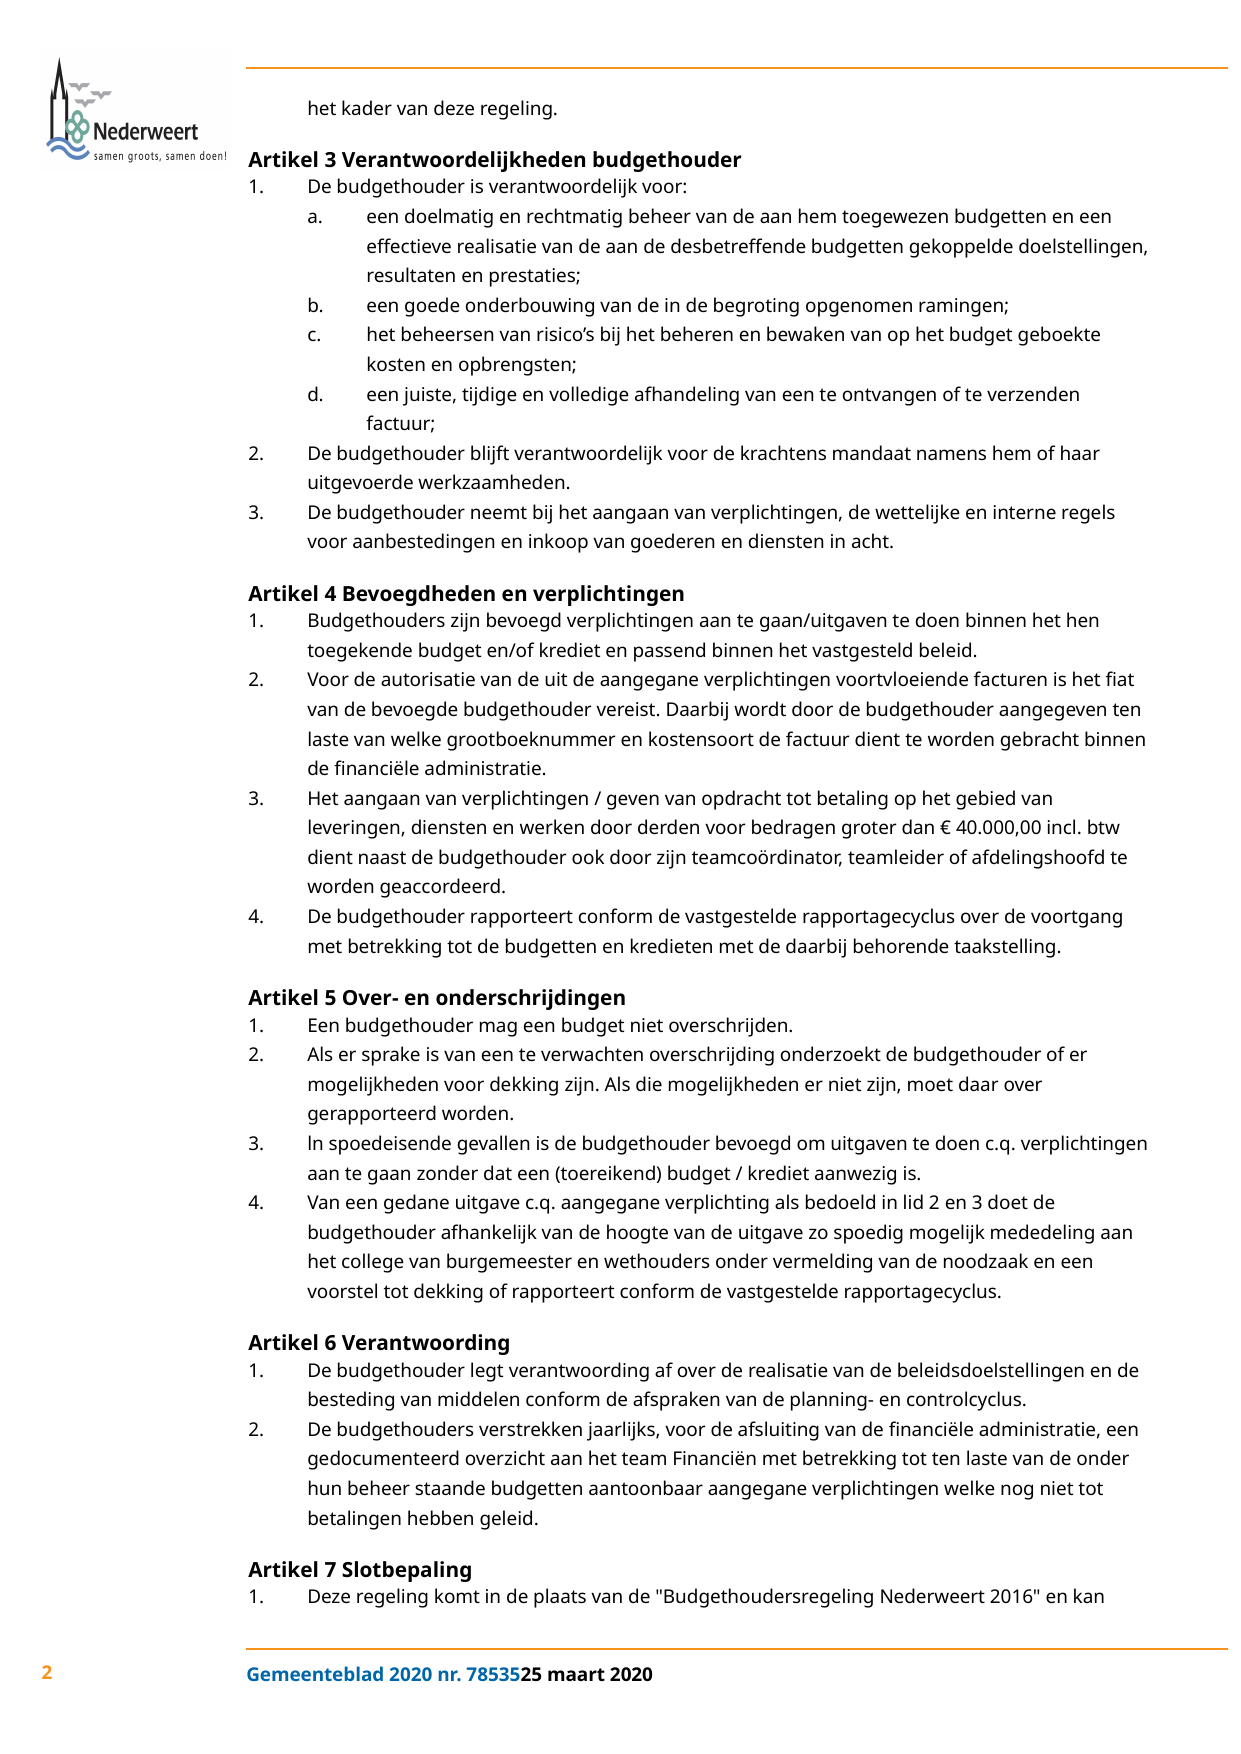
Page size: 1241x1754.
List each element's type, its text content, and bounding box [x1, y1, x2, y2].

text Artikel 4 Bevoegdheden en verplichtingen [248, 579, 1152, 607]
list De budgethouders verstrekken jaarlijks, voor de afsluiting van de financiële administratie, een gedocumenteerd overzicht aan het team Financiën met betrekking tot ten laste van de onder hun beheer staande budgetten aantoonbaar aangegane verplichtingen welke nog niet tot betalingen hebben geleid. [248, 1416, 1152, 1531]
picture [41, 47, 231, 172]
list Het aangaan van verplichtingen / geven van opdracht tot betaling op het gebied van leveringen, diensten en werken door derden voor bedragen groter dan € 40.000,00 incl. btw dient naast de budgethouder ook door zijn teamcoördinator, teamleider of afdelingshoofd te worden geaccordeerd. [248, 785, 1152, 899]
list De budgethouder legt verantwoording af over de realisatie van de beleidsdoelstellingen en de besteding van middelen conform de afspraken van de planning- en controlcyclus. [248, 1357, 1152, 1412]
list een doelmatig en rechtmatig beheer van de aan hem toegewezen budgetten en een effectieve realisatie van de aan de desbetreffende budgetten gekoppelde doelstellingen, resultaten en prestaties; [307, 203, 1152, 288]
text Artikel 3 Verantwoordelijkheden budgethouder [248, 145, 1152, 174]
text Artikel 7 Slotbepaling [248, 1555, 1152, 1584]
list De budgethouder neemt bij het aangaan van verplichtingen, de wettelijke en interne regels voor aanbestedingen en inkoop van goederen en diensten in acht. [248, 499, 1152, 554]
list Budgethouders zijn bevoegd verplichtingen aan te gaan/uitgaven te doen binnen het hen toegekende budget en/of krediet en passend binnen het vastgesteld beleid. [248, 607, 1152, 663]
list het beheersen van risico’s bij het beheren en bewaken van op het budget geboekte kosten en opbrengsten; [307, 322, 1152, 377]
list Van een gedane uitgave c.q. aangegane verplichting als bedoeld in lid 2 en 3 doet de budgethouder afhankelijk van de hoogte van de uitgave zo spoedig mogelijk mededeling aan het college van burgemeester en wethouders onder vermelding van de noodzaak en een voorstel tot dekking of rapporteert conform de vastgestelde rapportagecyclus. [248, 1189, 1152, 1304]
list De budgethouder is verantwoordelijk voor: [248, 174, 1152, 199]
list het kader van deze regeling. [248, 95, 1152, 121]
list Voor de autorisatie van de uit de aangegane verplichtingen voortvloeiende facturen is het fiat van de bevoegde budgethouder vereist. Daarbij wordt door de budgethouder aangegeven ten laste van welke grootboeknummer en kostensoort de factuur dient te worden gebracht binnen de financiële administratie. [248, 667, 1152, 781]
list ln spoedeisende gevallen is de budgethouder bevoegd om uitgaven te doen c.q. verplichtingen aan te gaan zonder dat een (toereikend) budget / krediet aanwezig is. [248, 1130, 1152, 1185]
list Een budgethouder mag een budget niet overschrijden. [248, 1012, 1152, 1037]
list De budgethouder blijft verantwoordelijk voor de krachtens mandaat namens hem of haar uitgevoerde werkzaamheden. [248, 440, 1152, 495]
list Deze regeling komt in de plaats van de "Budgethoudersregeling Nederweert 2016" en kan [248, 1584, 1152, 1609]
text Artikel 5 Over- en onderschrijdingen [248, 983, 1152, 1012]
list een goede onderbouwing van de in de begroting opgenomen ramingen; [307, 292, 1152, 318]
list De budgethouder rapporteert conform de vastgestelde rapportagecyclus over de voortgang met betrekking tot de budgetten en kredieten met de daarbij behorende taakstelling. [248, 903, 1152, 959]
list Als er sprake is van een te verwachten overschrijding onderzoekt de budgethouder of er mogelijkheden voor dekking zijn. Als die mogelijkheden er niet zijn, moet daar over gerapporteerd worden. [248, 1041, 1152, 1126]
text Artikel 6 Verantwoording [248, 1328, 1152, 1357]
list een juiste, tijdige en volledige afhandeling van een te ontvangen of te verzenden factuur; [307, 381, 1152, 436]
